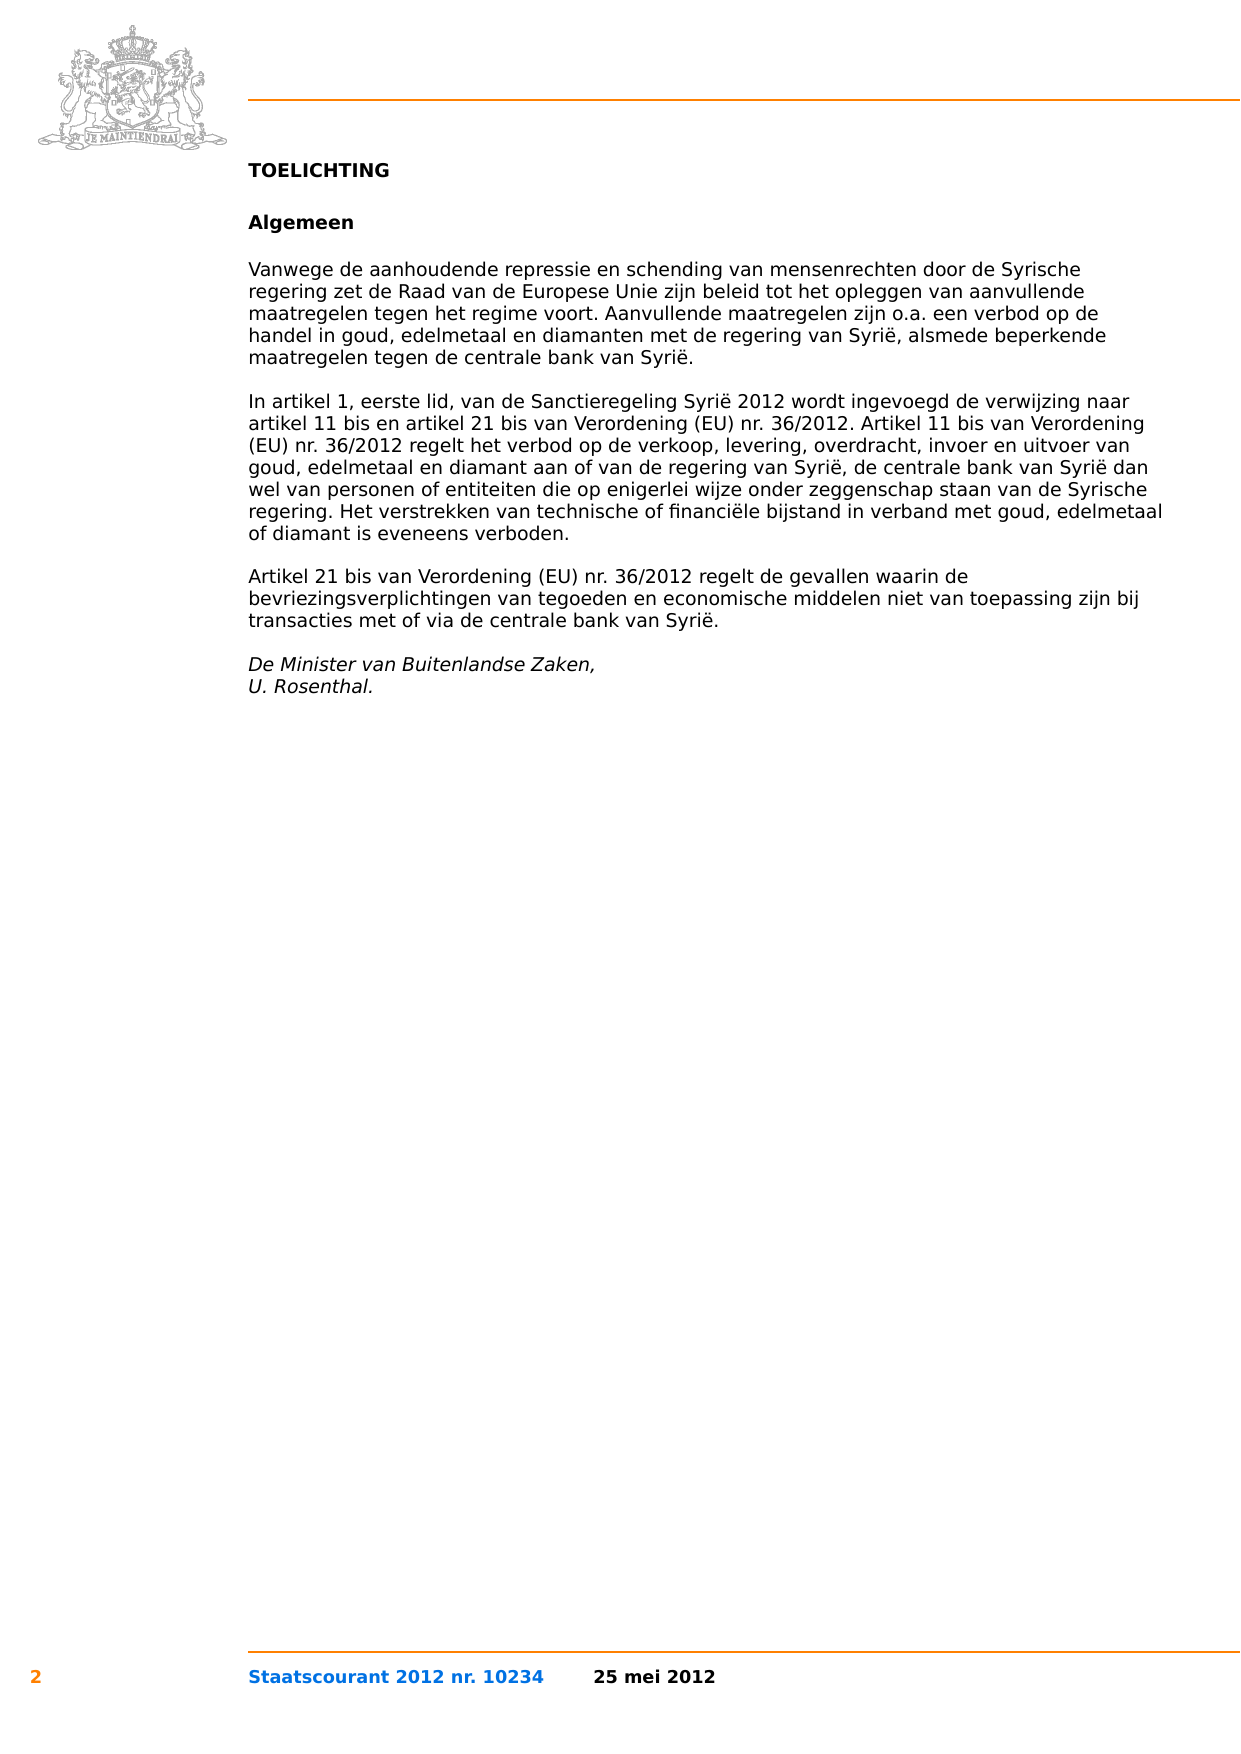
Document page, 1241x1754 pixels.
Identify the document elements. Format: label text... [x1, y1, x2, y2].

text Artikel 21 bis van Verordening (EU) nr. 36/2012 regelt de gevallen waarin de bevriezingsverplichtingen van tegoeden en economische middelen niet van toepassing zijn bij transacties met of via de centrale bank van Syrië. [248, 566, 1163, 632]
text Vanwege de aanhoudende repressie en schending van mensenrechten door de Syrische regering zet de Raad van de Europese Unie zijn beleid tot het opleggen van aanvullende maatregelen tegen het regime voort. Aanvullende maatregelen zijn o.a. een verbod op de handel in goud, edelmetaal en diamanten met de regering van Syrië, alsmede beperkende maatregelen tegen de centrale bank van Syrië. [248, 259, 1163, 369]
text De Minister van Buitenlandse Zaken, U. Rosenthal. [248, 654, 1163, 698]
subtitle TOELICHTING [248, 160, 1163, 182]
subtitle Algemeen [248, 212, 1163, 234]
picture [38, 25, 227, 150]
text In artikel 1, eerste lid, van de Sanctieregeling Syrië 2012 wordt ingevoegd de verwijzing naar artikel 11 bis en artikel 21 bis van Verordening (EU) nr. 36/2012. Artikel 11 bis van Verordening (EU) nr. 36/2012 regelt het verbod op de verkoop, levering, overdracht, invoer en uitvoer van goud, edelmetaal en diamant aan of van de regering van Syrië, de centrale bank van Syrië dan wel van personen of entiteiten die op enigerlei wijze onder zeggenschap staan van de Syrische regering. Het verstrekken van technische of financiële bijstand in verband met goud, edelmetaal of diamant is eveneens verboden. [248, 391, 1163, 544]
